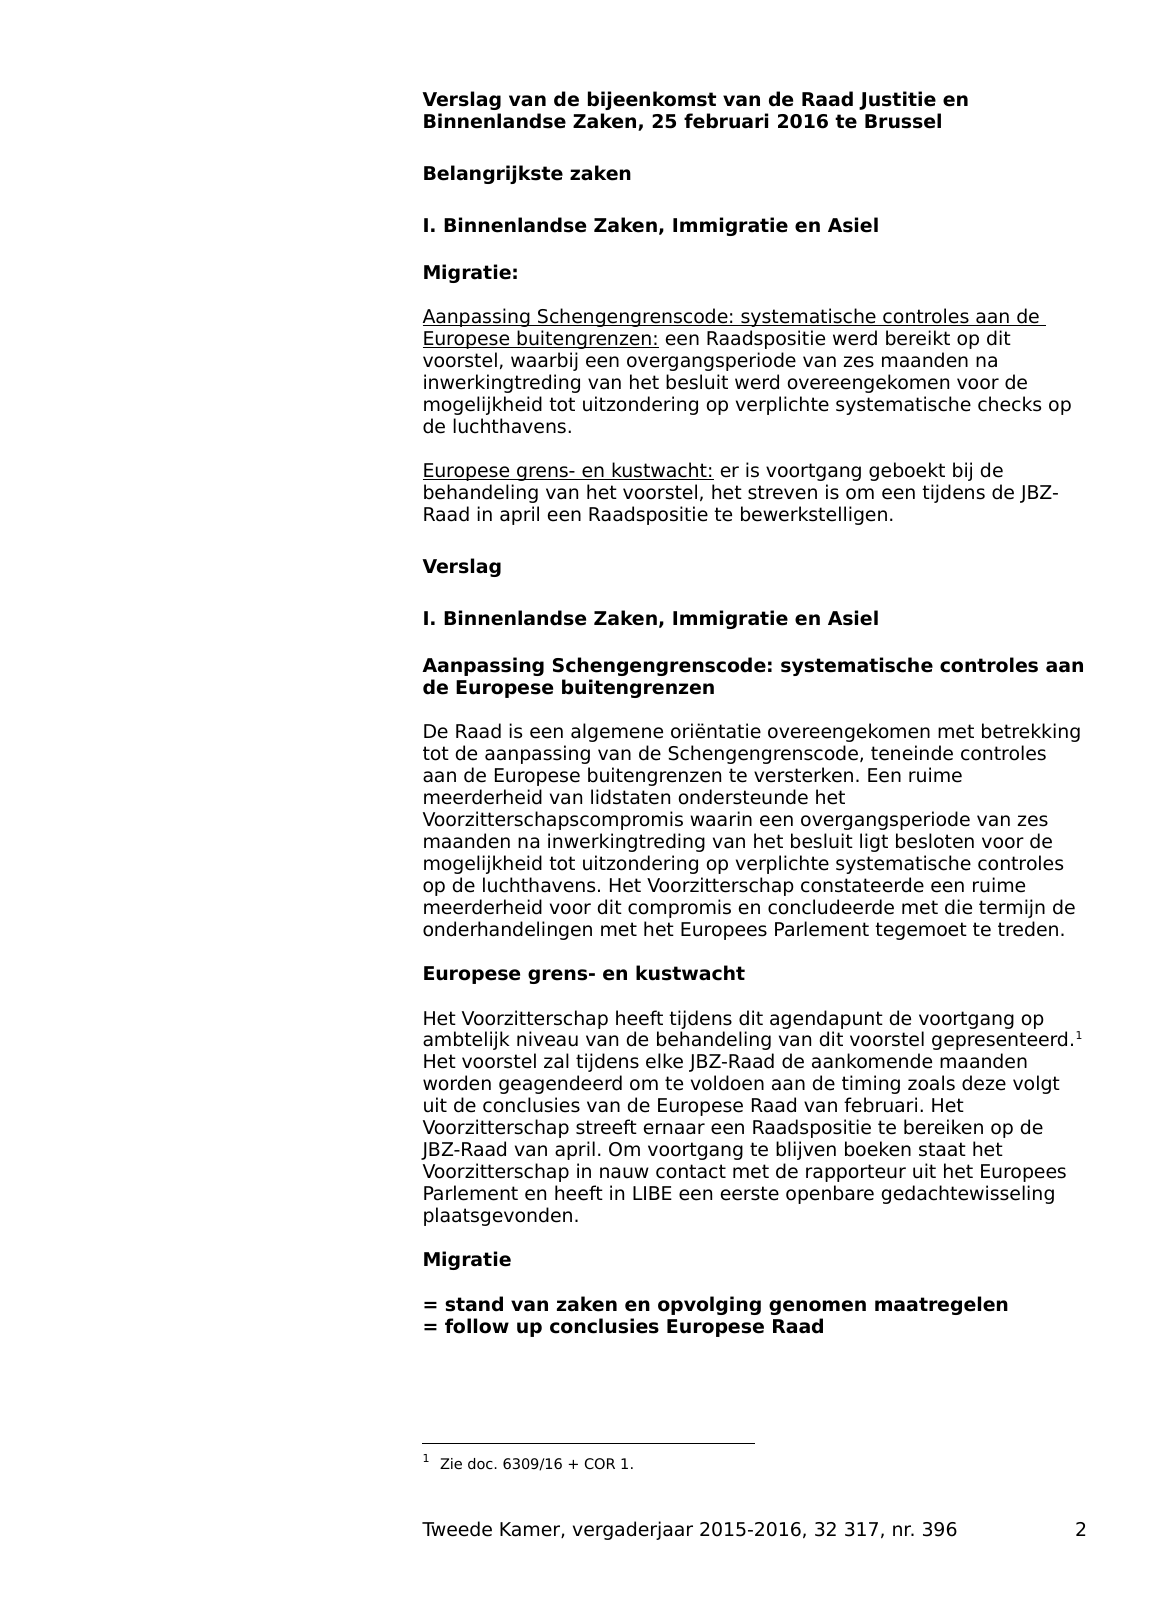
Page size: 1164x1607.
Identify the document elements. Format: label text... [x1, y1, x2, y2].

subtitle Verslag [422, 556, 1087, 578]
subtitle Migratie [422, 1249, 1087, 1271]
subtitle Aanpassing Schengengrenscode: systematische controles aan de Europese buitengrenzen [422, 655, 1087, 699]
text Het Voorzitterschap heeft tijdens dit agendapunt de voortgang op ambtelijk niveau van de behandeling van dit voorstel gepresenteerd. Het voorstel zal tijdens elke JBZ-Raad de aankomende maanden worden geagendeerd om te voldoen aan de timing zoals deze volgt uit de conclusies van de Europese Raad van februari. Het Voorzitterschap streeft ernaar een Raadspositie te bereiken op de JBZ-Raad van april. Om voortgang te blijven boeken staat het Voorzitterschap in nauw contact met de rapporteur uit het Europees Parlement en heeft in LIBE een eerste openbare gedachtewisseling plaatsgevonden. [422, 1007, 1087, 1227]
text Zie doc. 6309/16 + COR 1. [422, 1452, 1087, 1474]
subtitle Migratie: [422, 262, 1087, 284]
subtitle Europese grens- en kustwacht [422, 963, 1087, 985]
text = follow up conclusies Europese Raad [422, 1316, 1087, 1337]
text Europese grens- en kustwacht: er is voortgang geboekt bij de behandeling van het voorstel, het streven is om een tijdens de JBZ-Raad in april een Raadspositie te bewerkstelligen. [422, 460, 1087, 526]
subtitle I. Binnenlandse Zaken, Immigratie en Asiel [422, 608, 1087, 630]
subtitle I. Binnenlandse Zaken, Immigratie en Asiel [422, 215, 1087, 237]
subtitle Verslag van de bijeenkomst van de Raad Justitie en Binnenlandse Zaken, 25 februari 2016 te Brussel [422, 89, 1087, 133]
text Aanpassing Schengengrenscode: systematische controles aan de Europese buitengrenzen: een Raadspositie werd bereikt op dit voorstel, waarbij een overgangsperiode van zes maanden na inwerkingtreding van het besluit werd overeengekomen voor de mogelijkheid tot uitzondering op verplichte systematische checks op de luchthavens. [422, 306, 1087, 438]
subtitle Belangrijkste zaken [422, 163, 1087, 185]
text De Raad is een algemene oriëntatie overeengekomen met betrekking tot de aanpassing van de Schengengrenscode, teneinde controles aan de Europese buitengrenzen te versterken. Een ruime meerderheid van lidstaten ondersteunde het Voorzitterschapscompromis waarin een overgangsperiode van zes maanden na inwerkingtreding van het besluit ligt besloten voor de mogelijkheid tot uitzondering op verplichte systematische controles op de luchthavens. Het Voorzitterschap constateerde een ruime meerderheid voor dit compromis en concludeerde met die termijn de onderhandelingen met het Europees Parlement tegemoet te treden. [422, 721, 1087, 941]
text = stand van zaken en opvolging genomen maatregelen [422, 1293, 1087, 1316]
